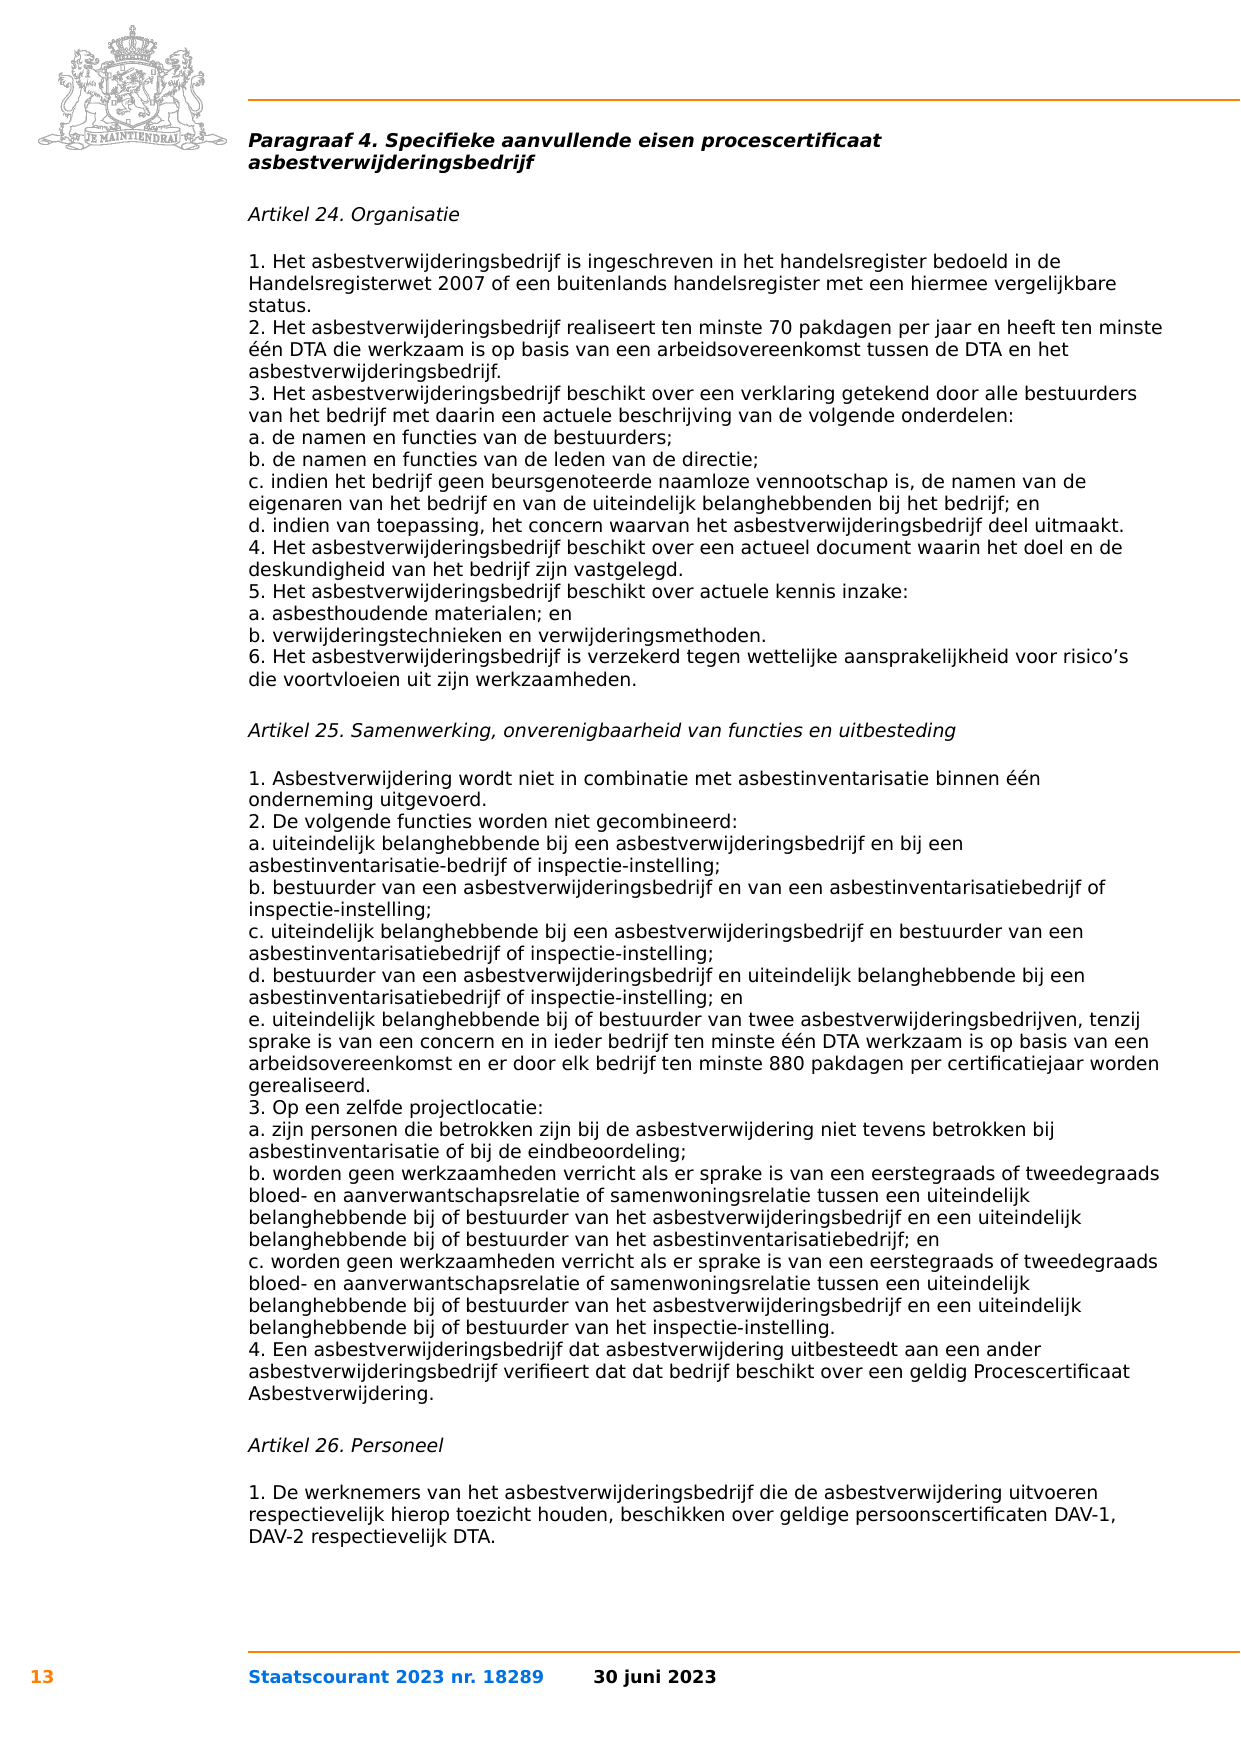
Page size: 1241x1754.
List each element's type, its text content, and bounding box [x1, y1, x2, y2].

text a. de namen en functies van de bestuurders; [248, 427, 1163, 449]
text a. asbesthoudende materialen; en [248, 602, 1163, 624]
text b. verwijderingstechnieken en verwijderingsmethoden. [248, 624, 1163, 646]
picture [38, 25, 227, 150]
text 4. Een asbestverwijderingsbedrijf dat asbestverwijdering uitbesteedt aan een ander asbestverwijderingsbedrijf verifieert dat dat bedrijf beschikt over een geldig Procescertificaat Asbestverwijdering. [248, 1339, 1163, 1405]
text 3. Op een zelfde projectlocatie: [248, 1097, 1163, 1119]
subtitle Artikel 24. Organisatie [248, 204, 1163, 226]
text d. bestuurder van een asbestverwijderingsbedrijf en uiteindelijk belanghebbende bij een asbestinventarisatiebedrijf of inspectie-instelling; en [248, 965, 1163, 1009]
text 5. Het asbestverwijderingsbedrijf beschikt over actuele kennis inzake: [248, 581, 1163, 602]
text 3. Het asbestverwijderingsbedrijf beschikt over een verklaring getekend door alle bestuurders van het bedrijf met daarin een actuele beschrijving van de volgende onderdelen: [248, 383, 1163, 427]
subtitle Artikel 25. Samenwerking, onverenigbaarheid van functies en uitbesteding [248, 720, 1163, 742]
text 2. Het asbestverwijderingsbedrijf realiseert ten minste 70 pakdagen per jaar en heeft ten minste één DTA die werkzaam is op basis van een arbeidsovereenkomst tussen de DTA en het asbestverwijderingsbedrijf. [248, 317, 1163, 383]
text 2. De volgende functies worden niet gecombineerd: [248, 811, 1163, 833]
subtitle Artikel 26. Personeel [248, 1435, 1163, 1457]
text d. indien van toepassing, het concern waarvan het asbestverwijderingsbedrijf deel uitmaakt. [248, 514, 1163, 537]
text a. zijn personen die betrokken zijn bij de asbestverwijdering niet tevens betrokken bij asbestinventarisatie of bij de eindbeoordeling; [248, 1119, 1163, 1163]
text c. worden geen werkzaamheden verricht als er sprake is van een eerstegraads of tweedegraads bloed- en aanverwantschapsrelatie of samenwoningsrelatie tussen een uiteindelijk belanghebbende bij of bestuurder van het asbestverwijderingsbedrijf en een uiteindelijk belanghebbende bij of bestuurder van het inspectie-instelling. [248, 1251, 1163, 1339]
text 4. Het asbestverwijderingsbedrijf beschikt over een actueel document waarin het doel en de deskundigheid van het bedrijf zijn vastgelegd. [248, 537, 1163, 581]
text c. indien het bedrijf geen beursgenoteerde naamloze vennootschap is, de namen van de eigenaren van het bedrijf en van de uiteindelijk belanghebbenden bij het bedrijf; en [248, 471, 1163, 514]
text c. uiteindelijk belanghebbende bij een asbestverwijderingsbedrijf en bestuurder van een asbestinventarisatiebedrijf of inspectie-instelling; [248, 921, 1163, 965]
text b. de namen en functies van de leden van de directie; [248, 449, 1163, 471]
text a. uiteindelijk belanghebbende bij een asbestverwijderingsbedrijf en bij een asbestinventarisatie-bedrijf of inspectie-instelling; [248, 833, 1163, 877]
text 1. Asbestverwijdering wordt niet in combinatie met asbestinventarisatie binnen één onderneming uitgevoerd. [248, 767, 1163, 811]
text e. uiteindelijk belanghebbende bij of bestuurder van twee asbestverwijderingsbedrijven, tenzij sprake is van een concern en in ieder bedrijf ten minste één DTA werkzaam is op basis van een arbeidsovereenkomst en er door elk bedrijf ten minste 880 pakdagen per certificatiejaar worden gerealiseerd. [248, 1009, 1163, 1097]
subtitle Paragraaf 4. Specifieke aanvullende eisen procescertificaat asbestverwijderingsbedrijf [248, 130, 1163, 174]
text b. worden geen werkzaamheden verricht als er sprake is van een eerstegraads of tweedegraads bloed- en aanverwantschapsrelatie of samenwoningsrelatie tussen een uiteindelijk belanghebbende bij of bestuurder van het asbestverwijderingsbedrijf en een uiteindelijk belanghebbende bij of bestuurder van het asbestinventarisatiebedrijf; en [248, 1163, 1163, 1251]
text 1. De werknemers van het asbestverwijderingsbedrijf die de asbestverwijdering uitvoeren respectievelijk hierop toezicht houden, beschikken over geldige persoonscertificaten DAV-1, DAV-2 respectievelijk DTA. [248, 1482, 1163, 1548]
text 1. Het asbestverwijderingsbedrijf is ingeschreven in het handelsregister bedoeld in de Handelsregisterwet 2007 of een buitenlands handelsregister met een hiermee vergelijkbare status. [248, 251, 1163, 317]
text 6. Het asbestverwijderingsbedrijf is verzekerd tegen wettelijke aansprakelijkheid voor risico’s die voortvloeien uit zijn werkzaamheden. [248, 646, 1163, 690]
text b. bestuurder van een asbestverwijderingsbedrijf en van een asbestinventarisatiebedrijf of inspectie-instelling; [248, 877, 1163, 921]
